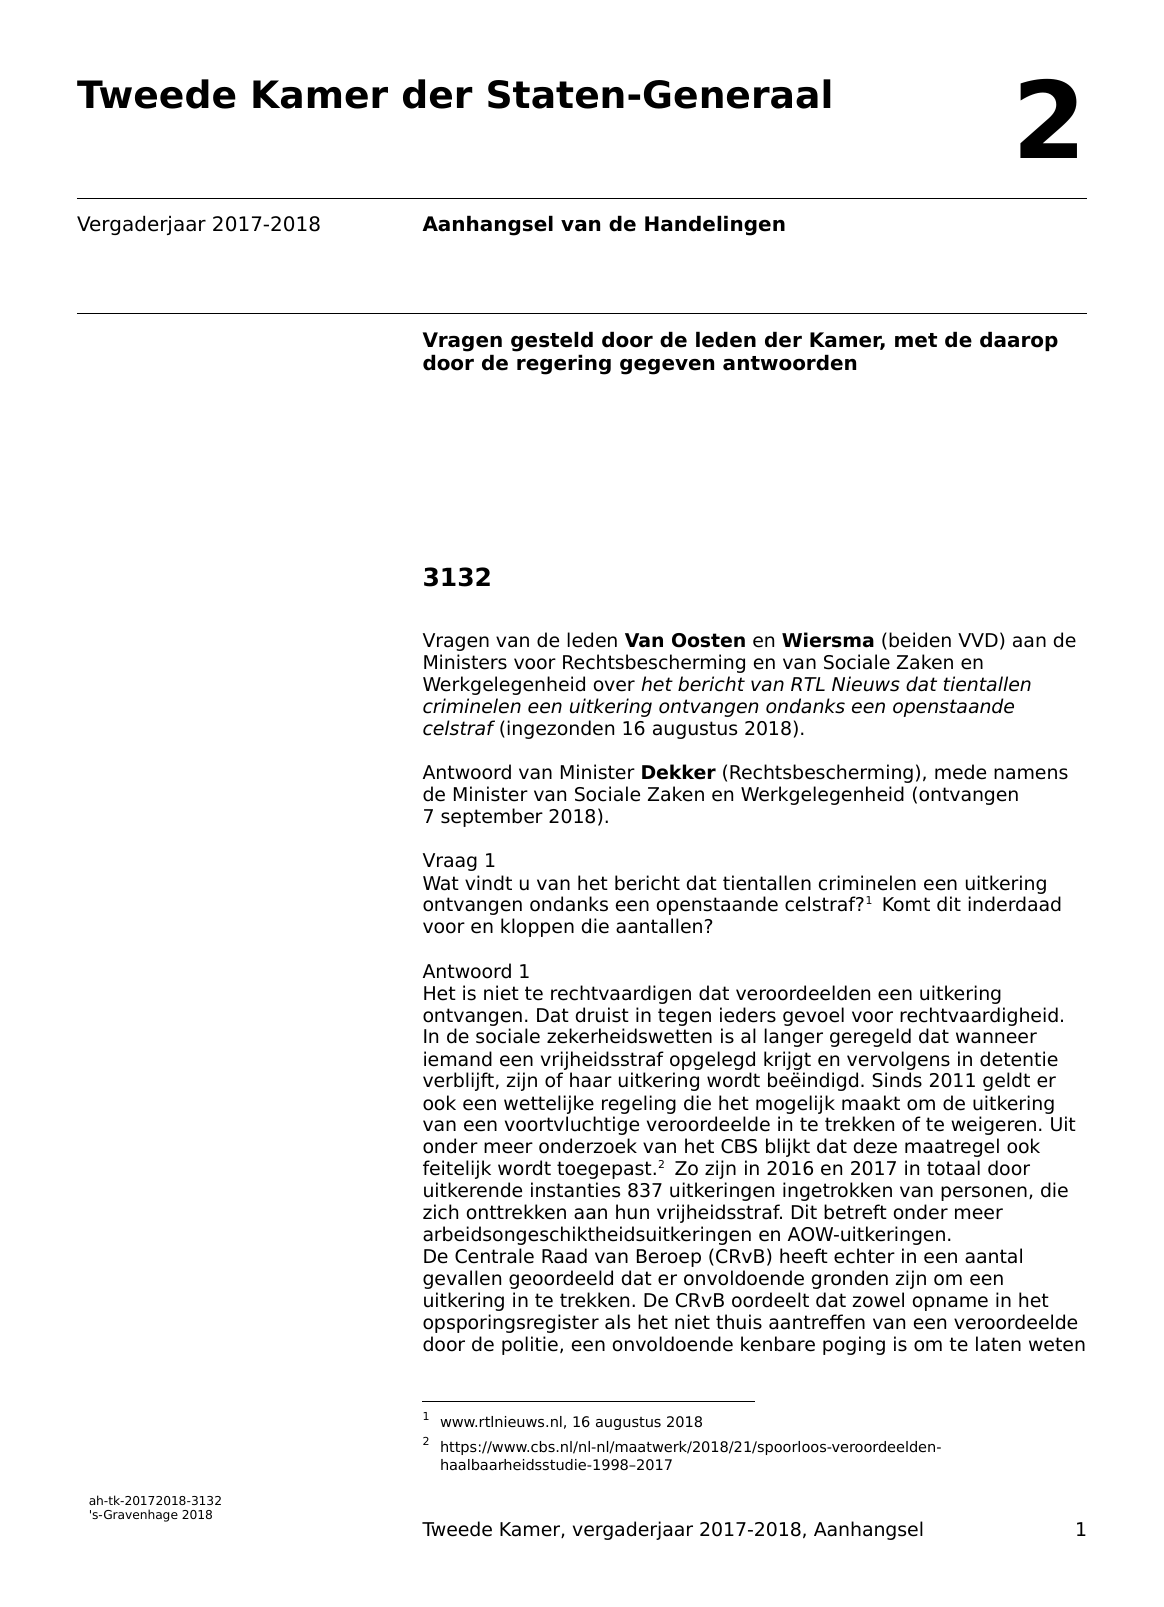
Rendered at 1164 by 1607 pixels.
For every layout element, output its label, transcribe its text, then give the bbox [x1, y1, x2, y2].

text 's-Gravenhage 2018 [88, 1508, 323, 1522]
text De Centrale Raad van Beroep (CRvB) heeft echter in een aantal gevallen geoordeeld dat er onvoldoende gronden zijn om een uitkering in te trekken. De CRvB oordeelt dat zowel opname in het opsporingsregister als het niet thuis aantreffen van een veroordeelde door de politie, een onvoldoende kenbare poging is om te laten weten [422, 1246, 1087, 1356]
text Vraag 1 [422, 850, 1087, 872]
table_header Tweede Kamer der Staten-Generaal [77, 59, 886, 198]
text In de sociale zekerheidswetten is al langer geregeld dat wanneer iemand een vrijheidsstraf opgelegd krijgt en vervolgens in detentie verblijft, zijn of haar uitkering wordt beëindigd. Sinds 2011 geldt er ook een wettelijke regeling die het mogelijk maakt om de uitkering van een voortvluchtige veroordeelde in te trekken of te weigeren. Uit onder meer onderzoek van het CBS blijkt dat deze maatregel ook feitelijk wordt toegepast. Zo zijn in 2016 en 2017 in totaal door uitkerende instanties 837 uitkeringen ingetrokken van personen, die zich onttrekken aan hun vrijheidsstraf. Dit betreft onder meer arbeidsongeschiktheidsuitkeringen en AOW-uitkeringen. [422, 1026, 1087, 1246]
table_cell Aanhangsel van de Handelingen [422, 199, 1087, 313]
text Vragen van de leden Van Oosten en Wiersma (beiden VVD) aan de Ministers voor Rechtsbescherming en van Sociale Zaken en Werkgelegenheid over het bericht van RTL Nieuws dat tientallen criminelen een uitkering ontvangen ondanks een openstaande celstraf (ingezonden 16 augustus 2018). [422, 630, 1087, 740]
text Antwoord van Minister Dekker (Rechtsbescherming), mede namens de Minister van Sociale Zaken en Werkgelegenheid (ontvangen 7 september 2018). [422, 762, 1087, 828]
text Antwoord 1 [422, 961, 1087, 982]
text www.rtlnieuws.nl, 16 augustus 2018 [422, 1410, 1087, 1432]
text https://www.cbs.nl/nl-nl/maatwerk/2018/21/spoorloos-veroordeelden-haalbaarheidsstudie-1998–2017 [422, 1435, 1087, 1474]
text ah-tk-20172018-3132 [88, 1494, 323, 1508]
table_header 2 [886, 59, 1087, 198]
table_cell [77, 314, 422, 375]
text 3132 [422, 563, 1087, 592]
text Het is niet te rechtvaardigen dat veroordeelden een uitkering ontvangen. Dat druist in tegen ieders gevoel voor rechtvaardigheid. [422, 982, 1087, 1026]
table_cell Vergaderjaar 2017-2018 [77, 199, 422, 313]
text Wat vindt u van het bericht dat tientallen criminelen een uitkering ontvangen ondanks een openstaande celstraf? Komt dit inderdaad voor en kloppen die aantallen? [422, 872, 1087, 938]
table_cell Vragen gesteld door de leden der Kamer, met de daarop door de regering gegeven antwoorden [422, 314, 1087, 375]
